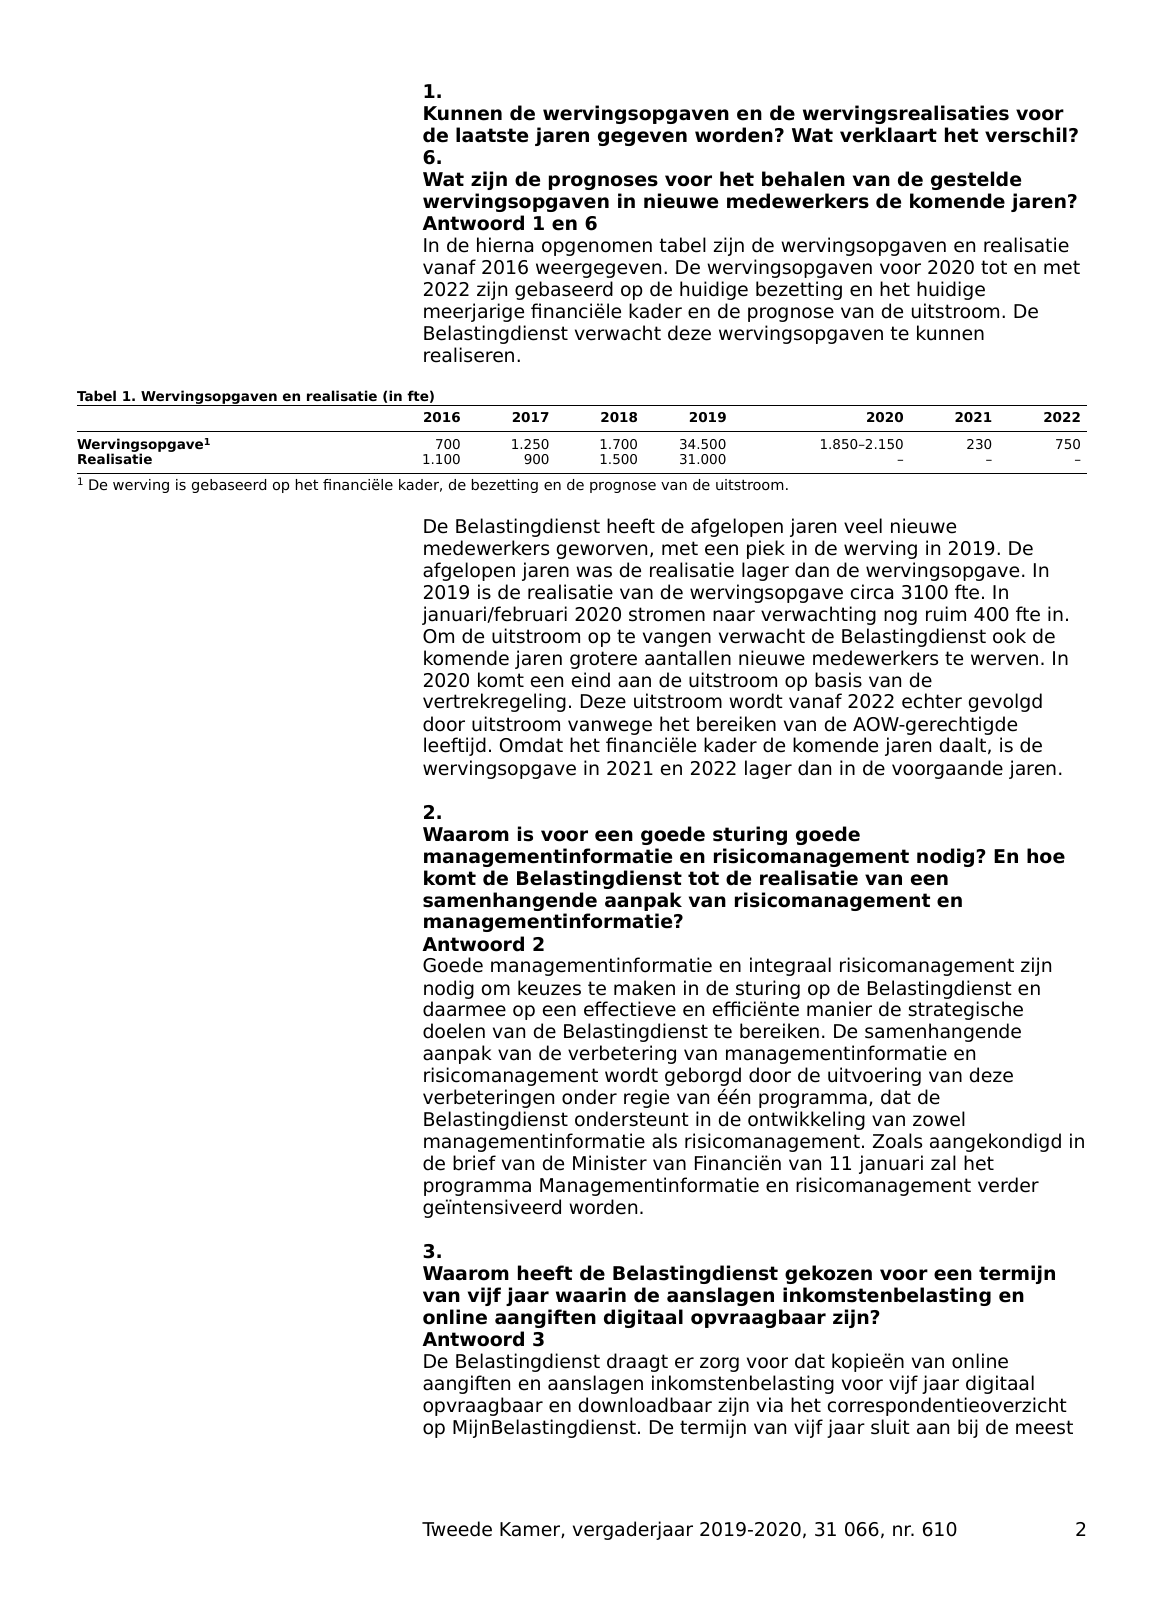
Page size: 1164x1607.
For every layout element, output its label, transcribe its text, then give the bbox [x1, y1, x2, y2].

text Wat zijn de prognoses voor het behalen van de gestelde wervingsopgaven in nieuwe medewerkers de komende jaren? [422, 169, 1087, 213]
table_cell 1.500 [555, 452, 644, 473]
text De Belastingdienst heeft de afgelopen jaren veel nieuwe medewerkers geworven, met een piek in de werving in 2019. De afgelopen jaren was de realisatie lager dan de wervingsopgave. In 2019 is de realisatie van de wervingsopgave circa 3100 fte. In januari/februari 2020 stromen naar verwachting nog ruim 400 fte in. Om de uitstroom op te vangen verwacht de Belastingdienst ook de komende jaren grotere aantallen nieuwe medewerkers te werven. In 2020 komt een eind aan de uitstroom op basis van de vertrekregeling. Deze uitstroom wordt vanaf 2022 echter gevolgd door uitstroom vanwege het bereiken van de AOW-gerechtigde leeftijd. Omdat het financiële kader de komende jaren daalt, is de wervingsopgave in 2021 en 2022 lager dan in de voorgaande jaren. [422, 516, 1087, 779]
table_cell Realisatie [77, 452, 378, 473]
table_cell [77, 406, 378, 431]
text Antwoord 1 en 6 [422, 213, 1087, 235]
table_cell 2020 [732, 406, 909, 431]
table_cell 1.700 [555, 432, 644, 452]
table_cell 31.000 [644, 452, 732, 473]
table_cell 1.850–2.150 [732, 432, 909, 452]
table_cell 1 De werving is gebaseerd op het financiële kader, de bezetting en de prognose van de uitstroom. [77, 474, 1087, 493]
table_header Tabel 1. Wervingsopgaven en realisatie (in fte) [77, 389, 1087, 404]
text 2. [422, 802, 1087, 823]
table_cell 34.500 [644, 432, 732, 452]
text 3. [422, 1241, 1087, 1263]
table_cell 2021 [909, 406, 998, 431]
table_cell – [732, 452, 909, 473]
table_cell 900 [466, 452, 555, 473]
text Waarom heeft de Belastingdienst gekozen voor een termijn van vijf jaar waarin de aanslagen inkomstenbelasting en online aangiften digitaal opvraagbaar zijn? [422, 1263, 1087, 1329]
table_cell 230 [909, 432, 998, 452]
text Waarom is voor een goede sturing goede managementinformatie en risicomanagement nodig? En hoe komt de Belastingdienst tot de realisatie van een samenhangende aanpak van risicomanagement en managementinformatie? [422, 823, 1087, 933]
table_cell 2017 [466, 406, 555, 431]
text De Belastingdienst draagt er zorg voor dat kopieën van online aangiften en aanslagen inkomstenbelasting voor vijf jaar digitaal opvraagbaar en downloadbaar zijn via het correspondentieoverzicht op MijnBelastingdienst. De termijn van vijf jaar sluit aan bij de meest [422, 1351, 1087, 1439]
table_cell 2018 [555, 406, 644, 431]
table_cell 2022 [998, 406, 1087, 431]
text Antwoord 2 [422, 933, 1087, 955]
table_cell – [909, 452, 998, 473]
text Goede managementinformatie en integraal risicomanagement zijn nodig om keuzes te maken in de sturing op de Belastingdienst en daarmee op een effectieve en efficiënte manier de strategische doelen van de Belastingdienst te bereiken. De samenhangende aanpak van de verbetering van managementinformatie en risicomanagement wordt geborgd door de uitvoering van deze verbeteringen onder regie van één programma, dat de Belastingdienst ondersteunt in de ontwikkeling van zowel managementinformatie als risicomanagement. Zoals aangekondigd in de brief van de Minister van Financiën van 11 januari zal het programma Managementinformatie en risicomanagement verder geïntensiveerd worden. [422, 955, 1087, 1219]
table_cell 700 [378, 432, 466, 452]
table_cell 1.250 [466, 432, 555, 452]
table_cell 1.100 [378, 452, 466, 473]
table_cell 2019 [644, 406, 732, 431]
text Antwoord 3 [422, 1329, 1087, 1351]
table_cell 2016 [378, 406, 466, 431]
text 1. [422, 81, 1087, 103]
text In de hierna opgenomen tabel zijn de wervingsopgaven en realisatie vanaf 2016 weergegeven. De wervingsopgaven voor 2020 tot en met 2022 zijn gebaseerd op de huidige bezetting en het huidige meerjarige financiële kader en de prognose van de uitstroom. De Belastingdienst verwacht deze wervingsopgaven te kunnen realiseren. [422, 235, 1087, 367]
text 6. [422, 147, 1087, 169]
table_cell – [998, 452, 1087, 473]
text Kunnen de wervingsopgaven en de wervingsrealisaties voor de laatste jaren gegeven worden? Wat verklaart het verschil? [422, 103, 1087, 147]
table_cell 750 [998, 432, 1087, 452]
table_cell Wervingsopgave1 [77, 432, 378, 452]
